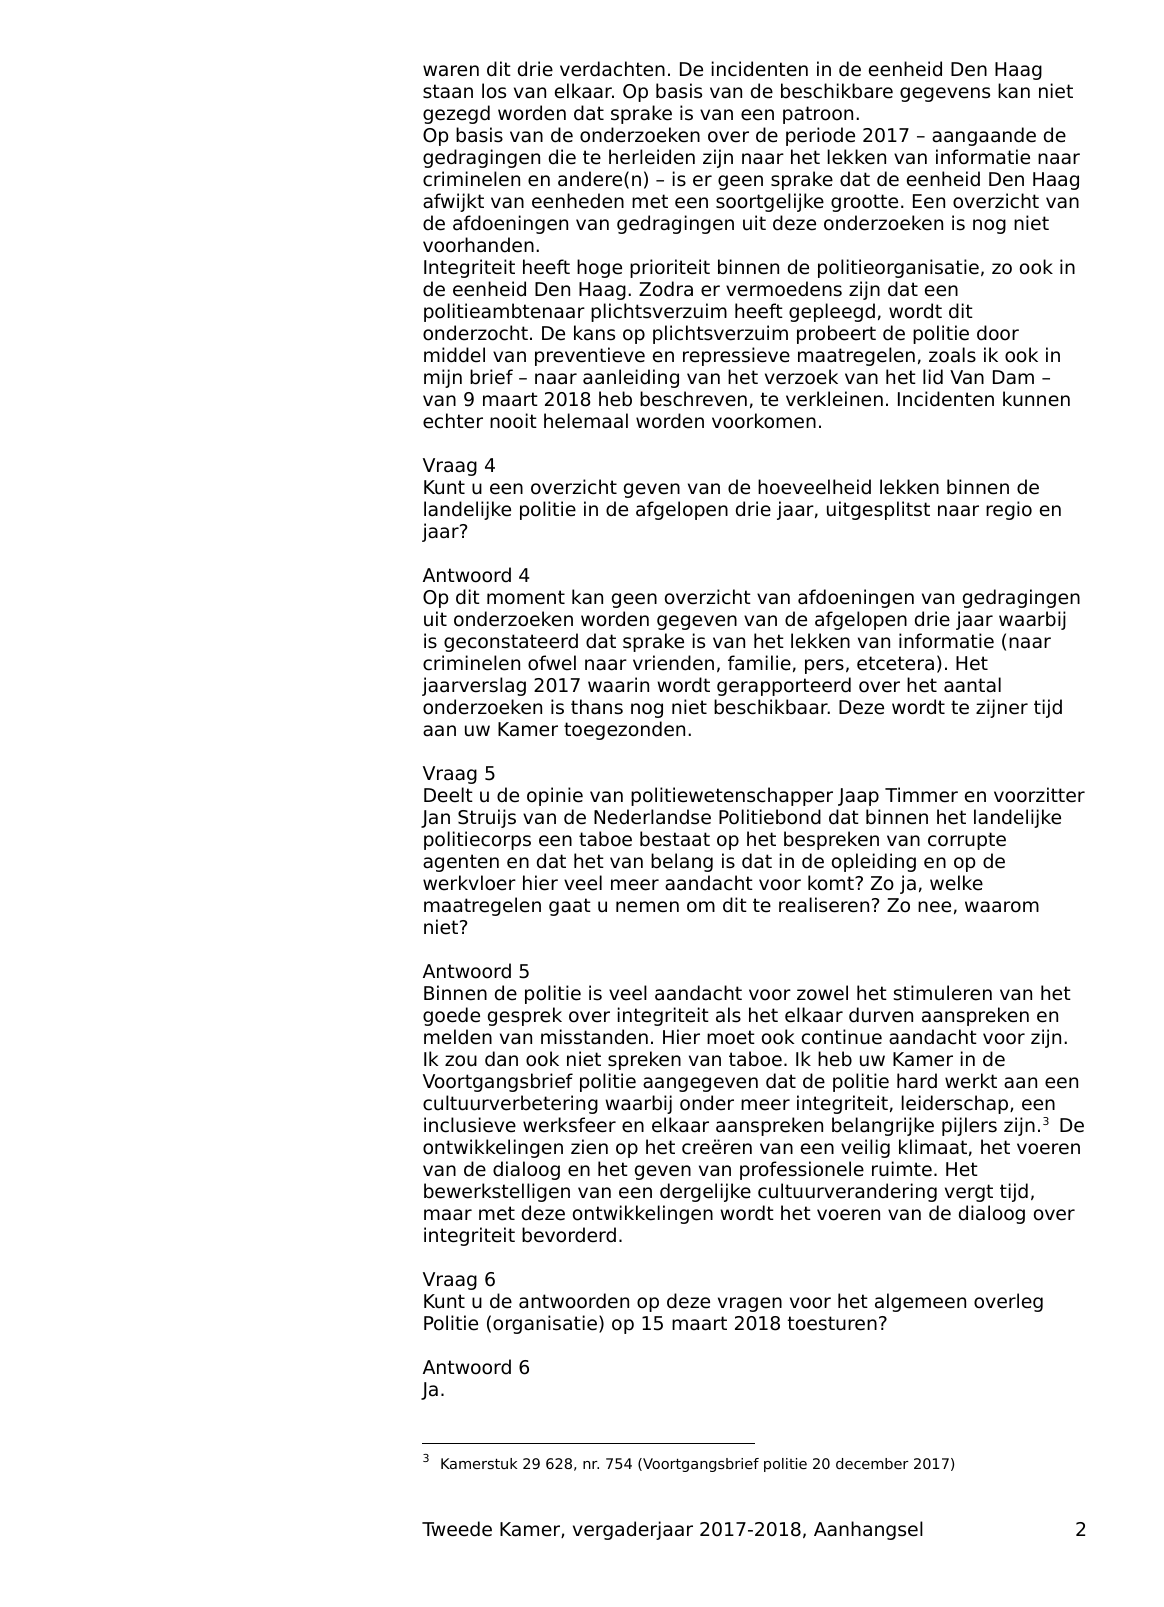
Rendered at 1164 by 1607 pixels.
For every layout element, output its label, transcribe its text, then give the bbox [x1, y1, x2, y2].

text waren dit drie verdachten. De incidenten in de eenheid Den Haag staan los van elkaar. Op basis van de beschikbare gegevens kan niet gezegd worden dat sprake is van een patroon. [422, 59, 1087, 125]
text Vraag 5 [422, 763, 1087, 785]
text Antwoord 5 [422, 961, 1087, 983]
text Antwoord 4 [422, 565, 1087, 587]
text Vraag 6 [422, 1269, 1087, 1291]
text Vraag 4 [422, 455, 1087, 477]
text Ja. [422, 1379, 1087, 1401]
text Antwoord 6 [422, 1357, 1087, 1379]
text Kunt u de antwoorden op deze vragen voor het algemeen overleg Politie (organisatie) op 15 maart 2018 toesturen? [422, 1291, 1087, 1335]
text Op basis van de onderzoeken over de periode 2017 – aangaande de gedragingen die te herleiden zijn naar het lekken van informatie naar criminelen en andere(n) – is er geen sprake dat de eenheid Den Haag afwijkt van eenheden met een soortgelijke grootte. Een overzicht van de afdoeningen van gedragingen uit deze onderzoeken is nog niet voorhanden. [422, 125, 1087, 257]
text Op dit moment kan geen overzicht van afdoeningen van gedragingen uit onderzoeken worden gegeven van de afgelopen drie jaar waarbij is geconstateerd dat sprake is van het lekken van informatie (naar criminelen ofwel naar vrienden, familie, pers, etcetera). Het jaarverslag 2017 waarin wordt gerapporteerd over het aantal onderzoeken is thans nog niet beschikbaar. Deze wordt te zijner tijd aan uw Kamer toegezonden. [422, 587, 1087, 741]
text Binnen de politie is veel aandacht voor zowel het stimuleren van het goede gesprek over integriteit als het elkaar durven aanspreken en melden van misstanden. Hier moet ook continue aandacht voor zijn. Ik zou dan ook niet spreken van taboe. Ik heb uw Kamer in de Voortgangsbrief politie aangegeven dat de politie hard werkt aan een cultuurverbetering waarbij onder meer integriteit, leiderschap, een inclusieve werksfeer en elkaar aanspreken belangrijke pijlers zijn. De ontwikkelingen zien op het creëren van een veilig klimaat, het voeren van de dialoog en het geven van professionele ruimte. Het bewerkstelligen van een dergelijke cultuurverandering vergt tijd, maar met deze ontwikkelingen wordt het voeren van de dialoog over integriteit bevorderd. [422, 983, 1087, 1247]
text Integriteit heeft hoge prioriteit binnen de politieorganisatie, zo ook in de eenheid Den Haag. Zodra er vermoedens zijn dat een politieambtenaar plichtsverzuim heeft gepleegd, wordt dit onderzocht. De kans op plichtsverzuim probeert de politie door middel van preventieve en repressieve maatregelen, zoals ik ook in mijn brief – naar aanleiding van het verzoek van het lid Van Dam – van 9 maart 2018 heb beschreven, te verkleinen. Incidenten kunnen echter nooit helemaal worden voorkomen. [422, 257, 1087, 433]
text Kamerstuk 29 628, nr. 754 (Voortgangsbrief politie 20 december 2017) [422, 1452, 1087, 1474]
text Kunt u een overzicht geven van de hoeveelheid lekken binnen de landelijke politie in de afgelopen drie jaar, uitgesplitst naar regio en jaar? [422, 477, 1087, 543]
text Deelt u de opinie van politiewetenschapper Jaap Timmer en voorzitter Jan Struijs van de Nederlandse Politiebond dat binnen het landelijke politiecorps een taboe bestaat op het bespreken van corrupte agenten en dat het van belang is dat in de opleiding en op de werkvloer hier veel meer aandacht voor komt? Zo ja, welke maatregelen gaat u nemen om dit te realiseren? Zo nee, waarom niet? [422, 785, 1087, 939]
